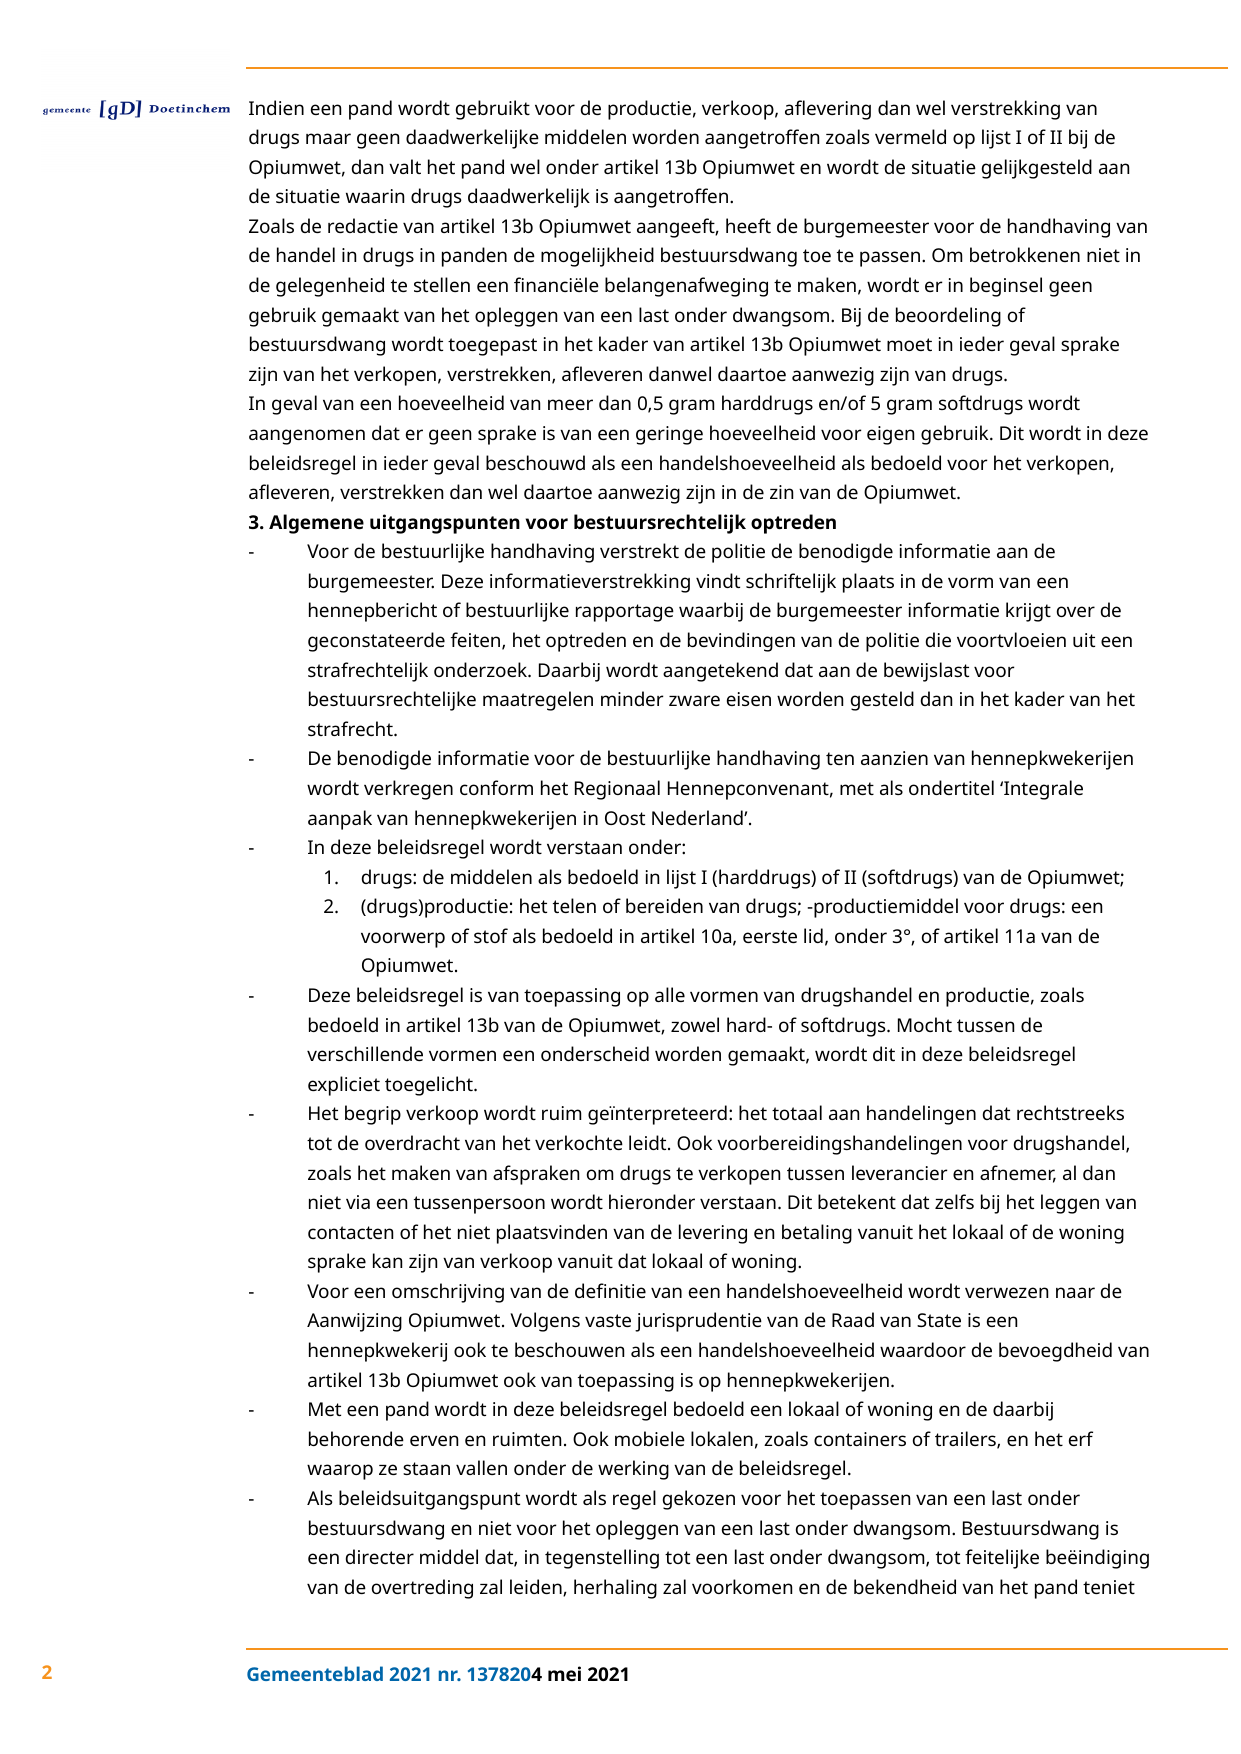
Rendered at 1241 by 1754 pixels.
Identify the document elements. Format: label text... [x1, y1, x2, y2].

list Met een pand wordt in deze beleidsregel bedoeld een lokaal of woning en de daarbij behorende erven en ruimten. Ook mobiele lokalen, zoals containers of trailers, en het erf waarop ze staan vallen onder de werking van de beleidsregel. [248, 1396, 1152, 1481]
list De benodigde informatie voor de bestuurlijke handhaving ten aanzien van hennepkwekerijen wordt verkregen conform het Regionaal Hennepconvenant, met als ondertitel ‘Integrale aanpak van hennepkwekerijen in Oost Nederland’. [248, 746, 1152, 831]
list Deze beleidsregel is van toepassing op alle vormen van drugshandel en productie, zoals bedoeld in artikel 13b van de Opiumwet, zowel hard- of softdrugs. Mocht tussen de verschillende vormen een onderscheid worden gemaakt, wordt dit in deze beleidsregel expliciet toegelicht. [248, 982, 1152, 1097]
list Voor een omschrijving van de definitie van een handelshoeveelheid wordt verwezen naar de Aanwijzing Opiumwet. Volgens vaste jurisprudentie van de Raad van State is een hennepkwekerij ook te beschouwen als een handelshoeveelheid waardoor de bevoegdheid van artikel 13b Opiumwet ook van toepassing is op hennepkwekerijen. [248, 1278, 1152, 1393]
text Zoals de redactie van artikel 13b Opiumwet aangeeft, heeft de burgemeester voor de handhaving van de handel in drugs in panden de mogelijkheid bestuursdwang toe te passen. Om betrokkenen niet in de gelegenheid te stellen een financiële belangenafweging te maken, wordt er in beginsel geen gebruik gemaakt van het opleggen van een last onder dwangsom. Bij de beoordeling of bestuursdwang wordt toegepast in het kader van artikel 13b Opiumwet moet in ieder geval sprake zijn van het verkopen, verstrekken, afleveren danwel daartoe aanwezig zijn van drugs. [248, 213, 1152, 387]
list (drugs)productie: het telen of bereiden van drugs; -productiemiddel voor drugs: een voorwerp of stof als bedoeld in artikel 10a, eerste lid, onder 3°, of artikel 11a van de Opiumwet. [323, 893, 1152, 978]
text In geval van een hoeveelheid van meer dan 0,5 gram harddrugs en/of 5 gram softdrugs wordt aangenomen dat er geen sprake is van een geringe hoeveelheid voor eigen gebruik. Dit wordt in deze beleidsregel in ieder geval beschouwd als een handelshoeveelheid als bedoeld voor het verkopen, afleveren, verstrekken dan wel daartoe aanwezig zijn in de zin van de Opiumwet. [248, 391, 1152, 505]
list Voor de bestuurlijke handhaving verstrekt de politie de benodigde informatie aan de burgemeester. Deze informatieverstrekking vindt schriftelijk plaats in de vorm van een hennepbericht of bestuurlijke rapportage waarbij de burgemeester informatie krijgt over de geconstateerde feiten, het optreden en de bevindingen van de politie die voortvloeien uit een strafrechtelijk onderzoek. Daarbij wordt aangetekend dat aan de bewijslast voor bestuursrechtelijke maatregelen minder zware eisen worden gesteld dan in het kader van het strafrecht. [248, 538, 1152, 742]
text Indien een pand wordt gebruikt voor de productie, verkoop, aflevering dan wel verstrekking van drugs maar geen daadwerkelijke middelen worden aangetroffen zoals vermeld op lijst I of II bij de Opiumwet, dan valt het pand wel onder artikel 13b Opiumwet en wordt de situatie gelijkgesteld aan de situatie waarin drugs daadwerkelijk is aangetroffen. [248, 95, 1152, 209]
list In deze beleidsregel wordt verstaan onder: [248, 834, 1152, 860]
list Als beleidsuitgangspunt wordt als regel gekozen voor het toepassen van een last onder bestuursdwang en niet voor het opleggen van een last onder dwangsom. Bestuursdwang is een directer middel dat, in tegenstelling tot een last onder dwangsom, tot feitelijke beëindiging van de overtreding zal leiden, herhaling zal voorkomen en de bekendheid van het pand teniet [248, 1485, 1152, 1600]
list Het begrip verkoop wordt ruim geïnterpreteerd: het totaal aan handelingen dat rechtstreeks tot de overdracht van het verkochte leidt. Ook voorbereidingshandelingen voor drugshandel, zoals het maken van afspraken om drugs te verkopen tussen leverancier en afnemer, al dan niet via een tussenpersoon wordt hieronder verstaan. Dit betekent dat zelfs bij het leggen van contacten of het niet plaatsvinden van de levering en betaling vanuit het lokaal of de woning sprake kan zijn van verkoop vanuit dat lokaal of woning. [248, 1101, 1152, 1274]
text 3. Algemene uitgangspunten voor bestuursrechtelijk optreden [248, 509, 1152, 535]
list drugs: de middelen als bedoeld in lijst I (harddrugs) of II (softdrugs) van de Opiumwet; [323, 864, 1152, 890]
picture [41, 47, 231, 172]
